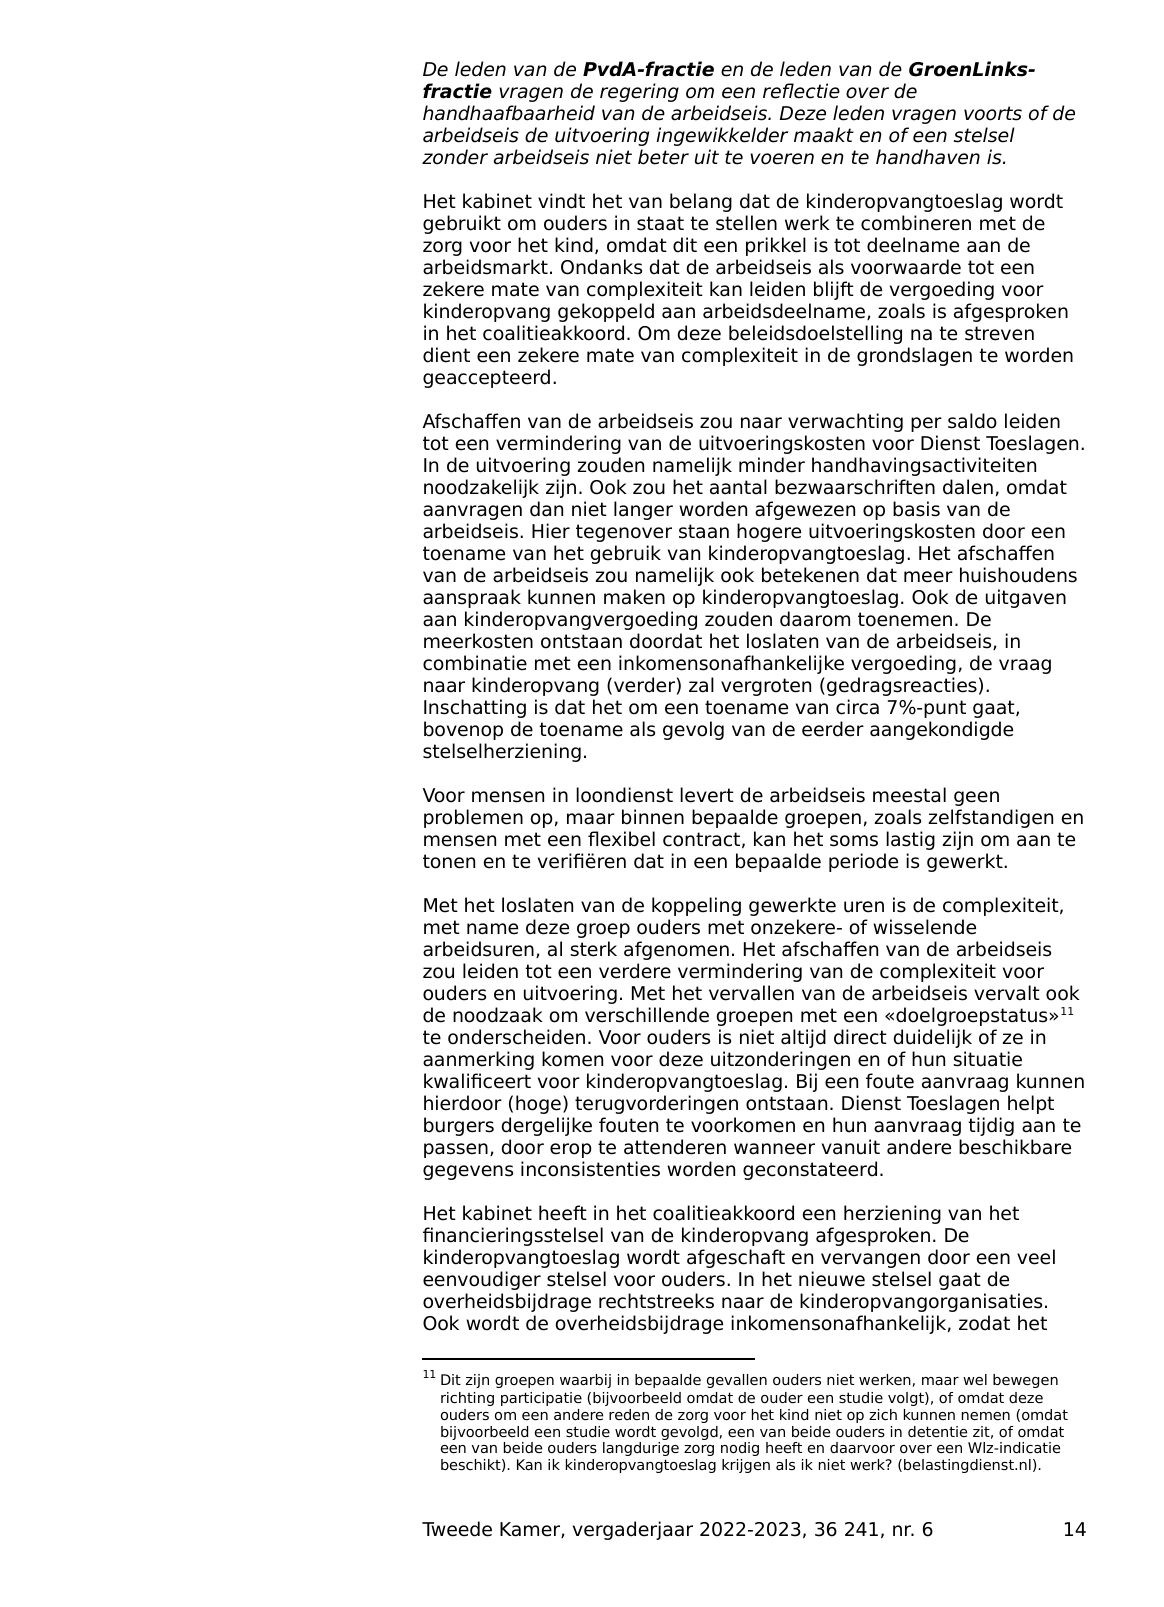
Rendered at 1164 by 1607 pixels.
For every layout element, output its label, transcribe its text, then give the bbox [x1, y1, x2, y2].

text Voor mensen in loondienst levert de arbeidseis meestal geen problemen op, maar binnen bepaalde groepen, zoals zelfstandigen en mensen met een flexibel contract, kan het soms lastig zijn om aan te tonen en te verifiëren dat in een bepaalde periode is gewerkt. [422, 785, 1087, 873]
text Afschaffen van de arbeidseis zou naar verwachting per saldo leiden tot een vermindering van de uitvoeringskosten voor Dienst Toeslagen. In de uitvoering zouden namelijk minder handhavingsactiviteiten noodzakelijk zijn. Ook zou het aantal bezwaarschriften dalen, omdat aanvragen dan niet langer worden afgewezen op basis van de arbeidseis. Hier tegenover staan hogere uitvoeringskosten door een toename van het gebruik van kinderopvangtoeslag. Het afschaffen van de arbeidseis zou namelijk ook betekenen dat meer huishoudens aanspraak kunnen maken op kinderopvangtoeslag. Ook de uitgaven aan kinderopvangvergoeding zouden daarom toenemen. De meerkosten ontstaan doordat het loslaten van de arbeidseis, in combinatie met een inkomensonafhankelijke vergoeding, de vraag naar kinderopvang (verder) zal vergroten (gedragsreacties). Inschatting is dat het om een toename van circa 7%-punt gaat, bovenop de toename als gevolg van de eerder aangekondigde stelselherziening. [422, 411, 1087, 763]
text De leden van de PvdA-fractie en de leden van de GroenLinks-fractie vragen de regering om een reflectie over de handhaafbaarheid van de arbeidseis. Deze leden vragen voorts of de arbeidseis de uitvoering ingewikkelder maakt en of een stelsel zonder arbeidseis niet beter uit te voeren en te handhaven is. [422, 59, 1087, 169]
text Met het loslaten van de koppeling gewerkte uren is de complexiteit, met name deze groep ouders met onzekere- of wisselende arbeidsuren, al sterk afgenomen. Het afschaffen van de arbeidseis zou leiden tot een verdere vermindering van de complexiteit voor ouders en uitvoering. Met het vervallen van de arbeidseis vervalt ook de noodzaak om verschillende groepen met een «doelgroepstatus» te onderscheiden. Voor ouders is niet altijd direct duidelijk of ze in aanmerking komen voor deze uitzonderingen en of hun situatie kwalificeert voor kinderopvangtoeslag. Bij een foute aanvraag kunnen hierdoor (hoge) terugvorderingen ontstaan. Dienst Toeslagen helpt burgers dergelijke fouten te voorkomen en hun aanvraag tijdig aan te passen, door erop te attenderen wanneer vanuit andere beschikbare gegevens inconsistenties worden geconstateerd. [422, 895, 1087, 1181]
text Het kabinet vindt het van belang dat de kinderopvangtoeslag wordt gebruikt om ouders in staat te stellen werk te combineren met de zorg voor het kind, omdat dit een prikkel is tot deelname aan de arbeidsmarkt. Ondanks dat de arbeidseis als voorwaarde tot een zekere mate van complexiteit kan leiden blijft de vergoeding voor kinderopvang gekoppeld aan arbeidsdeelname, zoals is afgesproken in het coalitieakkoord. Om deze beleidsdoelstelling na te streven dient een zekere mate van complexiteit in de grondslagen te worden geaccepteerd. [422, 191, 1087, 389]
text Het kabinet heeft in het coalitieakkoord een herziening van het financieringsstelsel van de kinderopvang afgesproken. De kinderopvangtoeslag wordt afgeschaft en vervangen door een veel eenvoudiger stelsel voor ouders. In het nieuwe stelsel gaat de overheidsbijdrage rechtstreeks naar de kinderopvangorganisaties. Ook wordt de overheidsbijdrage inkomensonafhankelijk, zodat het [422, 1203, 1087, 1335]
text Dit zijn groepen waarbij in bepaalde gevallen ouders niet werken, maar wel bewegen richting participatie (bijvoorbeeld omdat de ouder een studie volgt), of omdat deze ouders om een andere reden de zorg voor het kind niet op zich kunnen nemen (omdat bijvoorbeeld een studie wordt gevolgd, een van beide ouders in detentie zit, of omdat een van beide ouders langdurige zorg nodig heeft en daarvoor over een Wlz-indicatie beschikt). Kan ik kinderopvangtoeslag krijgen als ik niet werk? (belastingdienst.nl). [422, 1368, 1087, 1474]
